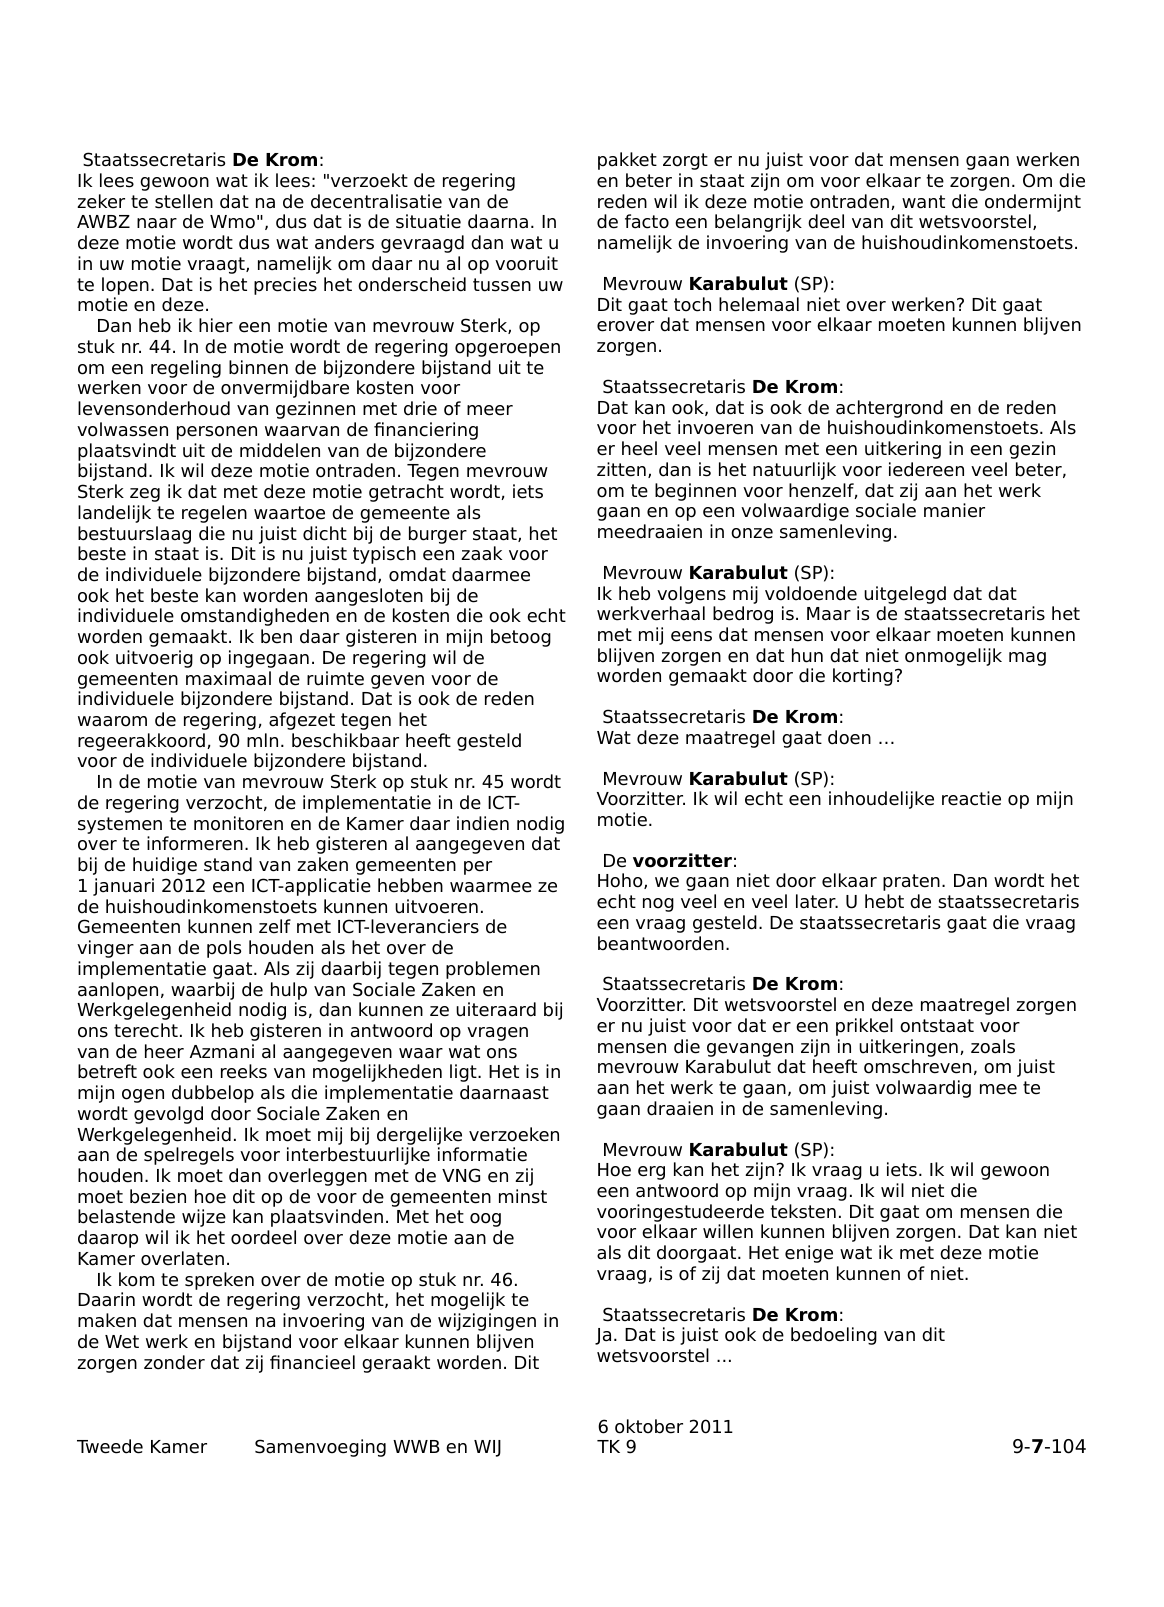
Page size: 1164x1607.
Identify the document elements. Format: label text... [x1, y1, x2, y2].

text Voorzitter. Dit wetsvoorstel en deze maatregel zorgen er nu juist voor dat er een prikkel ontstaat voor mensen die gevangen zijn in uitkeringen, zoals mevrouw Karabulut dat heeft omschreven, om juist aan het werk te gaan, om juist volwaardig mee te gaan draaien in de samenleving. [596, 995, 1087, 1119]
text Hoe erg kan het zijn? Ik vraag u iets. Ik wil gewoon een antwoord op mijn vraag. Ik wil niet die vooringestudeerde teksten. Dit gaat om mensen die voor elkaar willen kunnen blijven zorgen. Dat kan niet als dit doorgaat. Het enige wat ik met deze motie vraag, is of zij dat moeten kunnen of niet. [596, 1160, 1087, 1284]
text Staatssecretaris De Krom: [596, 974, 1087, 995]
text Ja. Dat is juist ook de bedoeling van dit wetsvoorstel ... [596, 1325, 1087, 1367]
text Dan heb ik hier een motie van mevrouw Sterk, op stuk nr. 44. In de motie wordt de regering opgeroepen om een regeling binnen de bijzondere bijstand uit te werken voor de onvermijdbare kosten voor levensonderhoud van gezinnen met drie of meer volwassen personen waarvan de financiering plaatsvindt uit de middelen van de bijzondere bijstand. Ik wil deze motie ontraden. Tegen mevrouw Sterk zeg ik dat met deze motie getracht wordt, iets landelijk te regelen waartoe de gemeente als bestuurslaag die nu juist dicht bij de burger staat, het beste in staat is. Dit is nu juist typisch een zaak voor de individuele bijzondere bijstand, omdat daarmee ook het beste kan worden aangesloten bij de individuele omstandigheden en de kosten die ook echt worden gemaakt. Ik ben daar gisteren in mijn betoog ook uitvoerig op ingegaan. De regering wil de gemeenten maximaal de ruimte geven voor de individuele bijzondere bijstand. Dat is ook de reden waarom de regering, afgezet tegen het regeerakkoord, 90 mln. beschikbaar heeft gesteld voor de individuele bijzondere bijstand. [77, 316, 567, 772]
text Staatssecretaris De Krom: [596, 707, 1087, 728]
text Mevrouw Karabulut (SP): [596, 563, 1087, 583]
text Hoho, we gaan niet door elkaar praten. Dan wordt het echt nog veel en veel later. U hebt de staatssecretaris een vraag gesteld. De staatssecretaris gaat die vraag beantwoorden. [596, 871, 1087, 954]
text Dat kan ook, dat is ook de achtergrond en de reden voor het invoeren van de huishoudinkomenstoets. Als er heel veel mensen met een uitkering in een gezin zitten, dan is het natuurlijk voor iedereen veel beter, om te beginnen voor henzelf, dat zij aan het werk gaan en op een volwaardige sociale manier meedraaien in onze samenleving. [596, 397, 1087, 543]
text Ik kom te spreken over de motie op stuk nr. 46. Daarin wordt de regering verzocht, het mogelijk te maken dat mensen na invoering van de wijzigingen in de Wet werk en bijstand voor elkaar kunnen blijven zorgen zonder dat zij financieel geraakt worden. Dit [77, 1269, 567, 1373]
text Mevrouw Karabulut (SP): [596, 768, 1087, 789]
text Staatssecretaris De Krom: [596, 377, 1087, 397]
text Voorzitter. Ik wil echt een inhoudelijke reactie op mijn motie. [596, 789, 1087, 831]
text Dit gaat toch helemaal niet over werken? Dit gaat erover dat mensen voor elkaar moeten kunnen blijven zorgen. [596, 294, 1087, 357]
text Mevrouw Karabulut (SP): [596, 274, 1087, 294]
text Ik heb volgens mij voldoende uitgelegd dat dat werkverhaal bedrog is. Maar is de staatssecretaris het met mij eens dat mensen voor elkaar moeten kunnen blijven zorgen en dat hun dat niet onmogelijk mag worden gemaakt door die korting? [596, 583, 1087, 687]
text Staatssecretaris De Krom: [596, 1304, 1087, 1325]
text Wat deze maatregel gaat doen … [596, 728, 1087, 748]
text pakket zorgt er nu juist voor dat mensen gaan werken en beter in staat zijn om voor elkaar te zorgen. Om die reden wil ik deze motie ontraden, want die ondermijnt de facto een belangrijk deel van dit wetsvoorstel, namelijk de invoering van de huishoudinkomenstoets. [596, 150, 1087, 254]
text Mevrouw Karabulut (SP): [596, 1139, 1087, 1160]
text De voorzitter: [596, 851, 1087, 871]
text In de motie van mevrouw Sterk op stuk nr. 45 wordt de regering verzocht, de implementatie in de ICT-systemen te monitoren en de Kamer daar indien nodig over te informeren. Ik heb gisteren al aangegeven dat bij de huidige stand van zaken gemeenten per 1 januari 2012 een ICT-applicatie hebben waarmee ze de huishoudinkomenstoets kunnen uitvoeren. Gemeenten kunnen zelf met ICT-leveranciers de vinger aan de pols houden als het over de implementatie gaat. Als zij daarbij tegen problemen aanlopen, waarbij de hulp van Sociale Zaken en Werkgelegenheid nodig is, dan kunnen ze uiteraard bij ons terecht. Ik heb gisteren in antwoord op vragen van de heer Azmani al aangegeven waar wat ons betreft ook een reeks van mogelijkheden ligt. Het is in mijn ogen dubbelop als die implementatie daarnaast wordt gevolgd door Sociale Zaken en Werkgelegenheid. Ik moet mij bij dergelijke verzoeken aan de spelregels voor interbestuurlijke informatie houden. Ik moet dan overleggen met de VNG en zij moet bezien hoe dit op de voor de gemeenten minst belastende wijze kan plaatsvinden. Met het oog daarop wil ik het oordeel over deze motie aan de Kamer overlaten. [77, 772, 567, 1269]
text Staatssecretaris De Krom: [77, 150, 567, 171]
text Ik lees gewoon wat ik lees: "verzoekt de regering zeker te stellen dat na de decentralisatie van de AWBZ naar de Wmo", dus dat is de situatie daarna. In deze motie wordt dus wat anders gevraagd dan wat u in uw motie vraagt, namelijk om daar nu al op vooruit te lopen. Dat is het precies het onderscheid tussen uw motie en deze. [77, 171, 567, 316]
